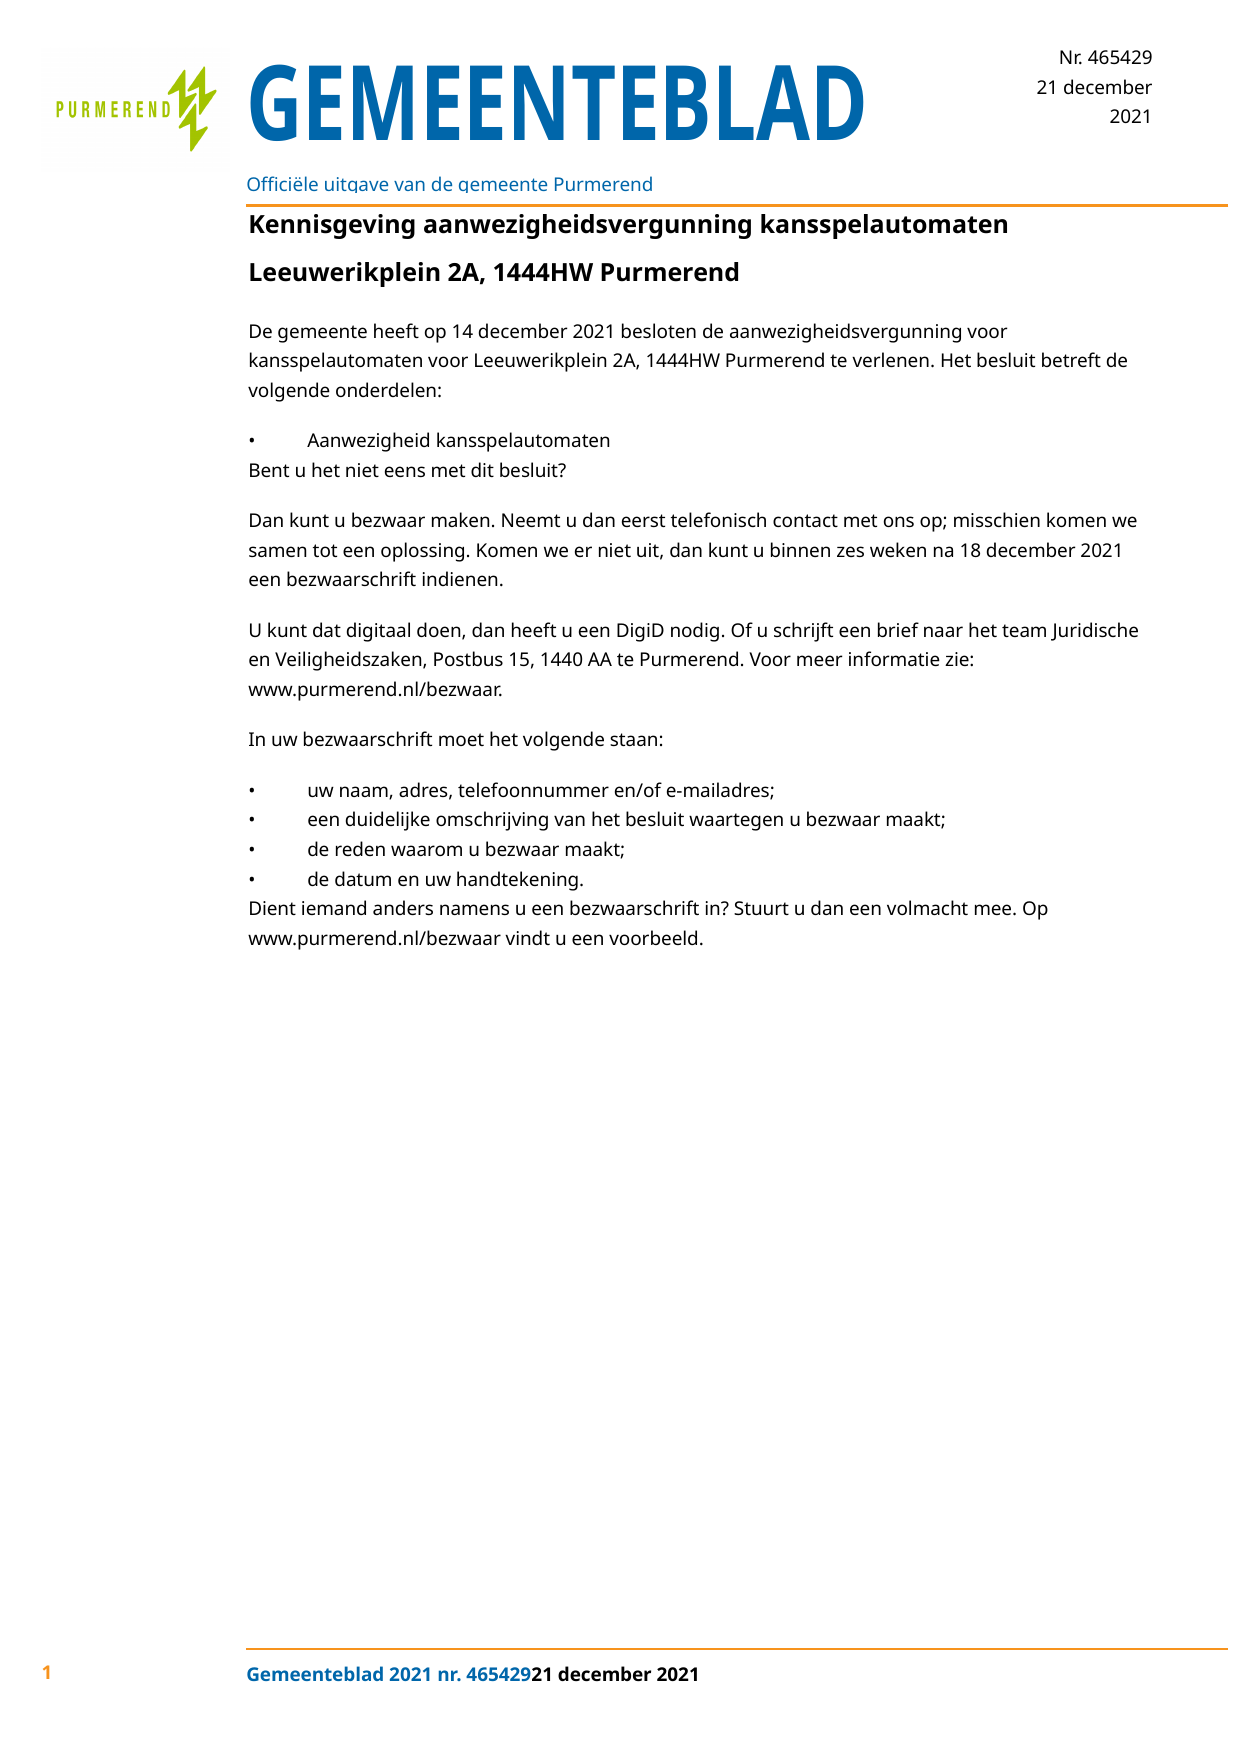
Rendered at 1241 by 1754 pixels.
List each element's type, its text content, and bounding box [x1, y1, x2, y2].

list de datum en uw handtekening. [248, 866, 1152, 892]
text Kennisgeving aanwezigheidsvergunning kansspelautomaten Leeuwerikplein 2A, 1444HW Purmerend [248, 207, 1152, 288]
text De gemeente heeft op 14 december 2021 besloten de aanwezigheidsvergunning voor kansspelautomaten voor Leeuwerikplein 2A, 1444HW Purmerend te verlenen. Het besluit betreft de volgende onderdelen: [248, 318, 1152, 403]
text In uw bezwaarschrift moet het volgende staan: [248, 727, 1152, 752]
text Dan kunt u bezwaar maken. Neemt u dan eerst telefonisch contact met ons op; misschien komen we samen tot een oplossing. Komen we er niet uit, dan kunt u binnen zes weken na 18 december 2021 een bezwaarschrift indienen. [248, 507, 1152, 592]
text Bent u het niet eens met dit besluit? [248, 457, 1152, 483]
list een duidelijke omschrijving van het besluit waartegen u bezwaar maakt; [248, 807, 1152, 832]
picture [41, 47, 231, 172]
list de reden waarom u bezwaar maakt; [248, 836, 1152, 862]
list uw naam, adres, telefoonnummer en/of e-mailadres; [248, 777, 1152, 803]
text U kunt dat digitaal doen, dan heeft u een DigiD nodig. Of u schrijft een brief naar het team Juridische en Veiligheidszaken, Postbus 15, 1440 AA te Purmerend. Voor meer informatie zie: www.purmerend.nl/bezwaar. [248, 617, 1152, 702]
list Aanwezigheid kansspelautomaten [248, 427, 1152, 453]
text Dient iemand anders namens u een bezwaarschrift in? Stuurt u dan een volmacht mee. Op www.purmerend.nl/bezwaar vindt u een voorbeeld. [248, 895, 1152, 951]
